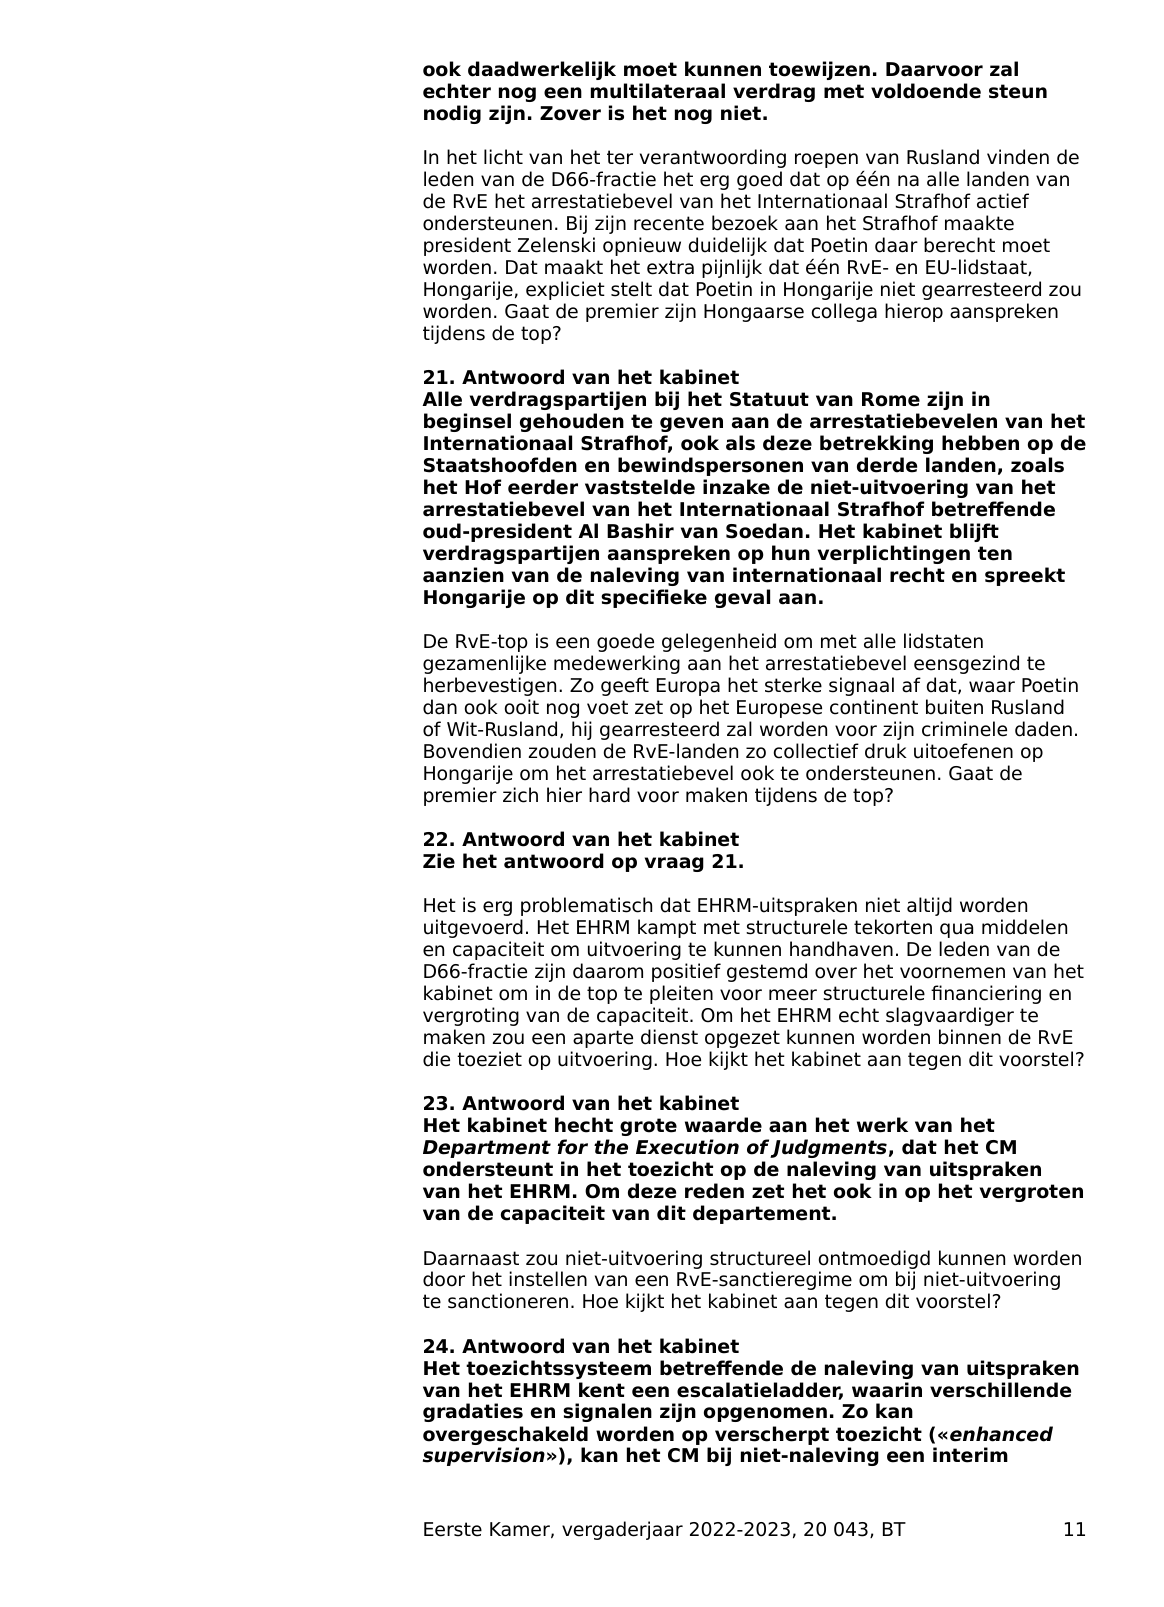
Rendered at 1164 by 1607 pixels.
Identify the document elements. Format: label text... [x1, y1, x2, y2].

text In het licht van het ter verantwoording roepen van Rusland vinden de leden van de D66-fractie het erg goed dat op één na alle landen van de RvE het arrestatiebevel van het Internationaal Strafhof actief ondersteunen. Bij zijn recente bezoek aan het Strafhof maakte president Zelenski opnieuw duidelijk dat Poetin daar berecht moet worden. Dat maakt het extra pijnlijk dat één RvE- en EU-lidstaat, Hongarije, expliciet stelt dat Poetin in Hongarije niet gearresteerd zou worden. Gaat de premier zijn Hongaarse collega hierop aanspreken tijdens de top? [422, 147, 1087, 345]
text De RvE-top is een goede gelegenheid om met alle lidstaten gezamenlijke medewerking aan het arrestatiebevel eensgezind te herbevestigen. Zo geeft Europa het sterke signaal af dat, waar Poetin dan ook ooit nog voet zet op het Europese continent buiten Rusland of Wit-Rusland, hij gearresteerd zal worden voor zijn criminele daden. Bovendien zouden de RvE-landen zo collectief druk uitoefenen op Hongarije om het arrestatiebevel ook te ondersteunen. Gaat de premier zich hier hard voor maken tijdens de top? [422, 631, 1087, 807]
text 21. Antwoord van het kabinet [422, 367, 1087, 389]
text Zie het antwoord op vraag 21. [422, 851, 1087, 873]
text Het kabinet hecht grote waarde aan het werk van het Department for the Execution of Judgments, dat het CM ondersteunt in het toezicht op de naleving van uitspraken van het EHRM. Om deze reden zet het ook in op het vergroten van de capaciteit van dit departement. [422, 1115, 1087, 1225]
text 24. Antwoord van het kabinet [422, 1336, 1087, 1357]
text 23. Antwoord van het kabinet [422, 1093, 1087, 1115]
text Daarnaast zou niet-uitvoering structureel ontmoedigd kunnen worden door het instellen van een RvE-sanctieregime om bij niet-uitvoering te sanctioneren. Hoe kijkt het kabinet aan tegen dit voorstel? [422, 1247, 1087, 1313]
text ook daadwerkelijk moet kunnen toewijzen. Daarvoor zal echter nog een multilateraal verdrag met voldoende steun nodig zijn. Zover is het nog niet. [422, 59, 1087, 125]
text Het toezichtssysteem betreffende de naleving van uitspraken van het EHRM kent een escalatieladder, waarin verschillende gradaties en signalen zijn opgenomen. Zo kan overgeschakeld worden op verscherpt toezicht («enhanced supervision»), kan het CM bij niet-naleving een interim [422, 1357, 1087, 1467]
text Alle verdragspartijen bij het Statuut van Rome zijn in beginsel gehouden te geven aan de arrestatiebevelen van het Internationaal Strafhof, ook als deze betrekking hebben op de Staatshoofden en bewindspersonen van derde landen, zoals het Hof eerder vaststelde inzake de niet-uitvoering van het arrestatiebevel van het Internationaal Strafhof betreffende oud-president Al Bashir van Soedan. Het kabinet blijft verdragspartijen aanspreken op hun verplichtingen ten aanzien van de naleving van internationaal recht en spreekt Hongarije op dit specifieke geval aan. [422, 389, 1087, 609]
text Het is erg problematisch dat EHRM-uitspraken niet altijd worden uitgevoerd. Het EHRM kampt met structurele tekorten qua middelen en capaciteit om uitvoering te kunnen handhaven. De leden van de D66-fractie zijn daarom positief gestemd over het voornemen van het kabinet om in de top te pleiten voor meer structurele financiering en vergroting van de capaciteit. Om het EHRM echt slagvaardiger te maken zou een aparte dienst opgezet kunnen worden binnen de RvE die toeziet op uitvoering. Hoe kijkt het kabinet aan tegen dit voorstel? [422, 895, 1087, 1071]
text 22. Antwoord van het kabinet [422, 829, 1087, 851]
